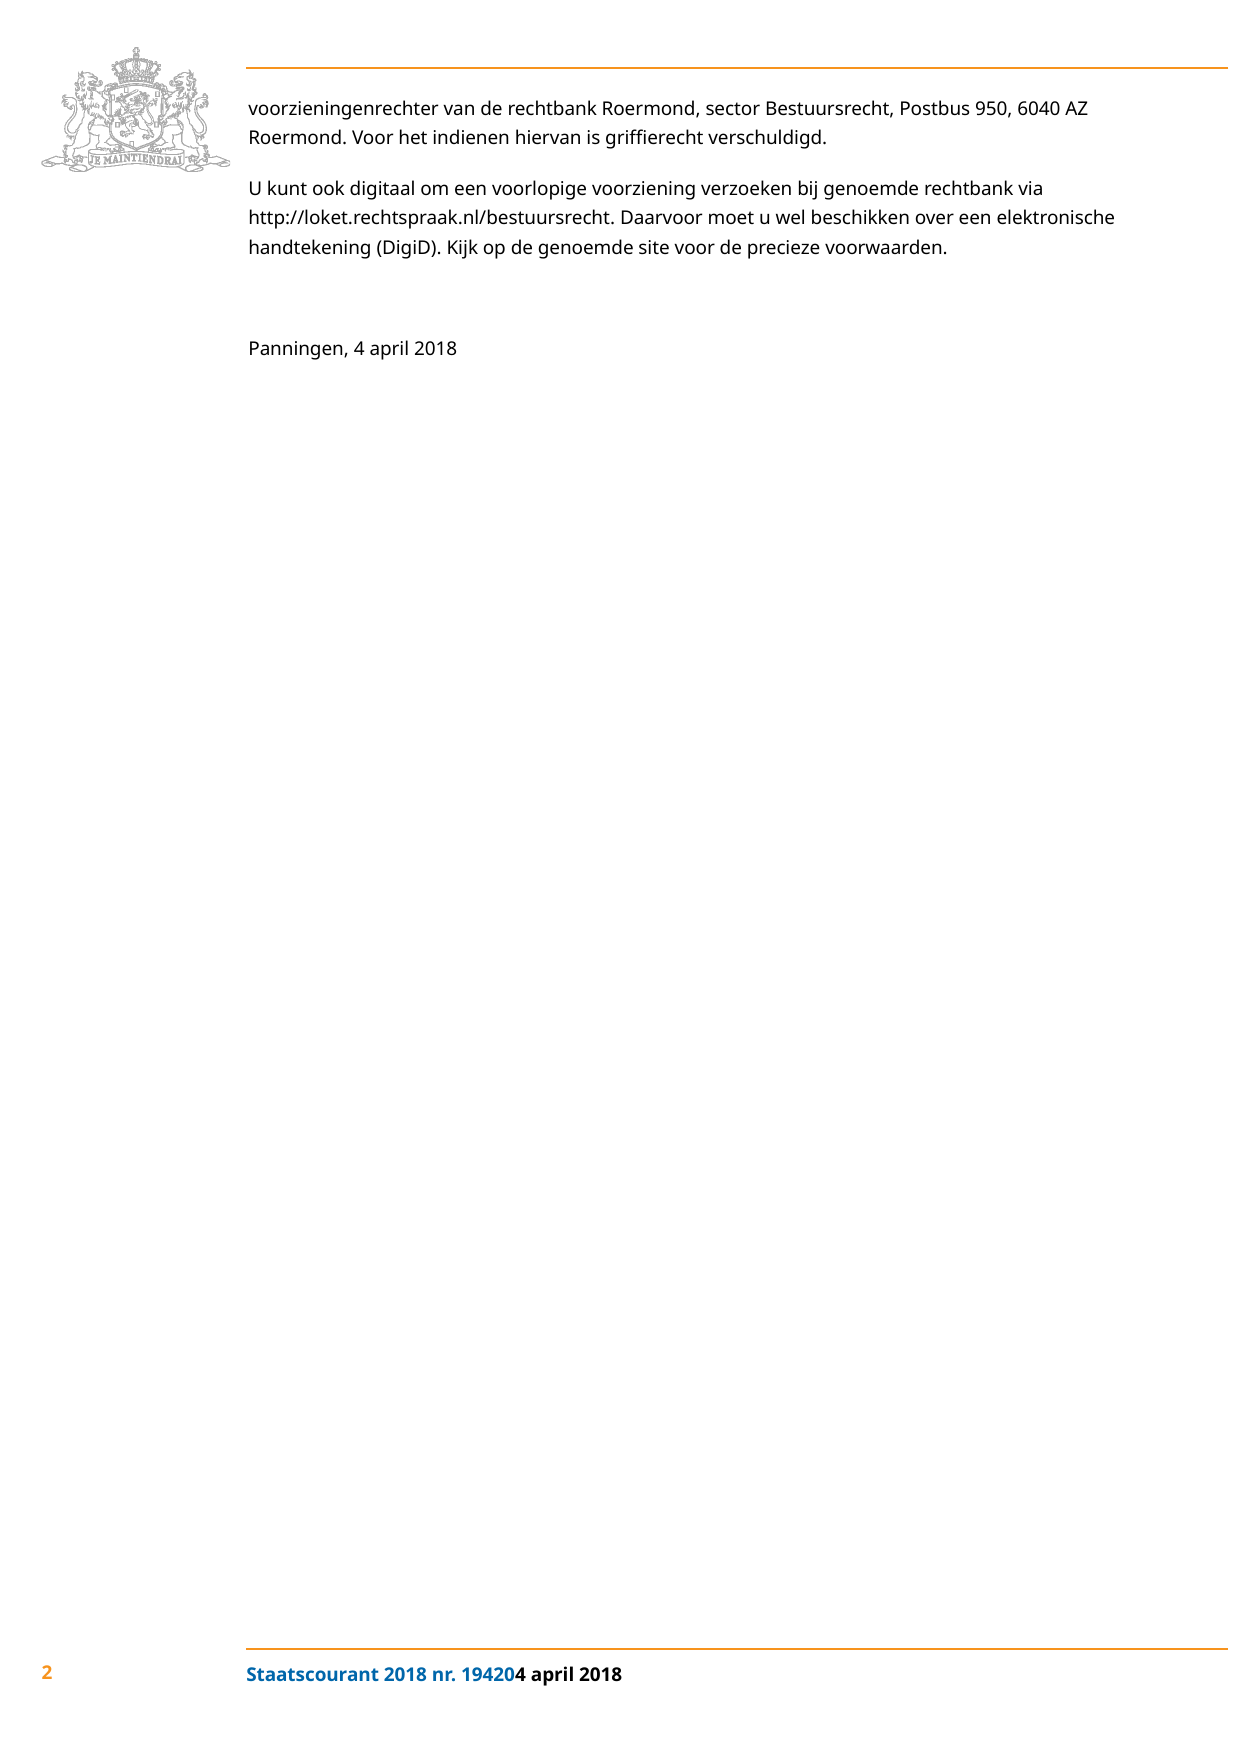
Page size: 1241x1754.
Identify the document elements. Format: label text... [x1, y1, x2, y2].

text voorzieningenrechter van de rechtbank Roermond, sector Bestuursrecht, Postbus 950, 6040 AZ Roermond. Voor het indienen hiervan is griffierecht verschuldigd. [248, 95, 1152, 150]
picture [41, 47, 231, 172]
text Panningen, 4 april 2018 [248, 335, 1152, 361]
text U kunt ook digitaal om een voorlopige voorziening verzoeken bij genoemde rechtbank via http://loket.rechtspraak.nl/bestuursrecht. Daarvoor moet u wel beschikken over een elektronische handtekening (DigiD). Kijk op de genoemde site voor de precieze voorwaarden. [248, 175, 1152, 260]
